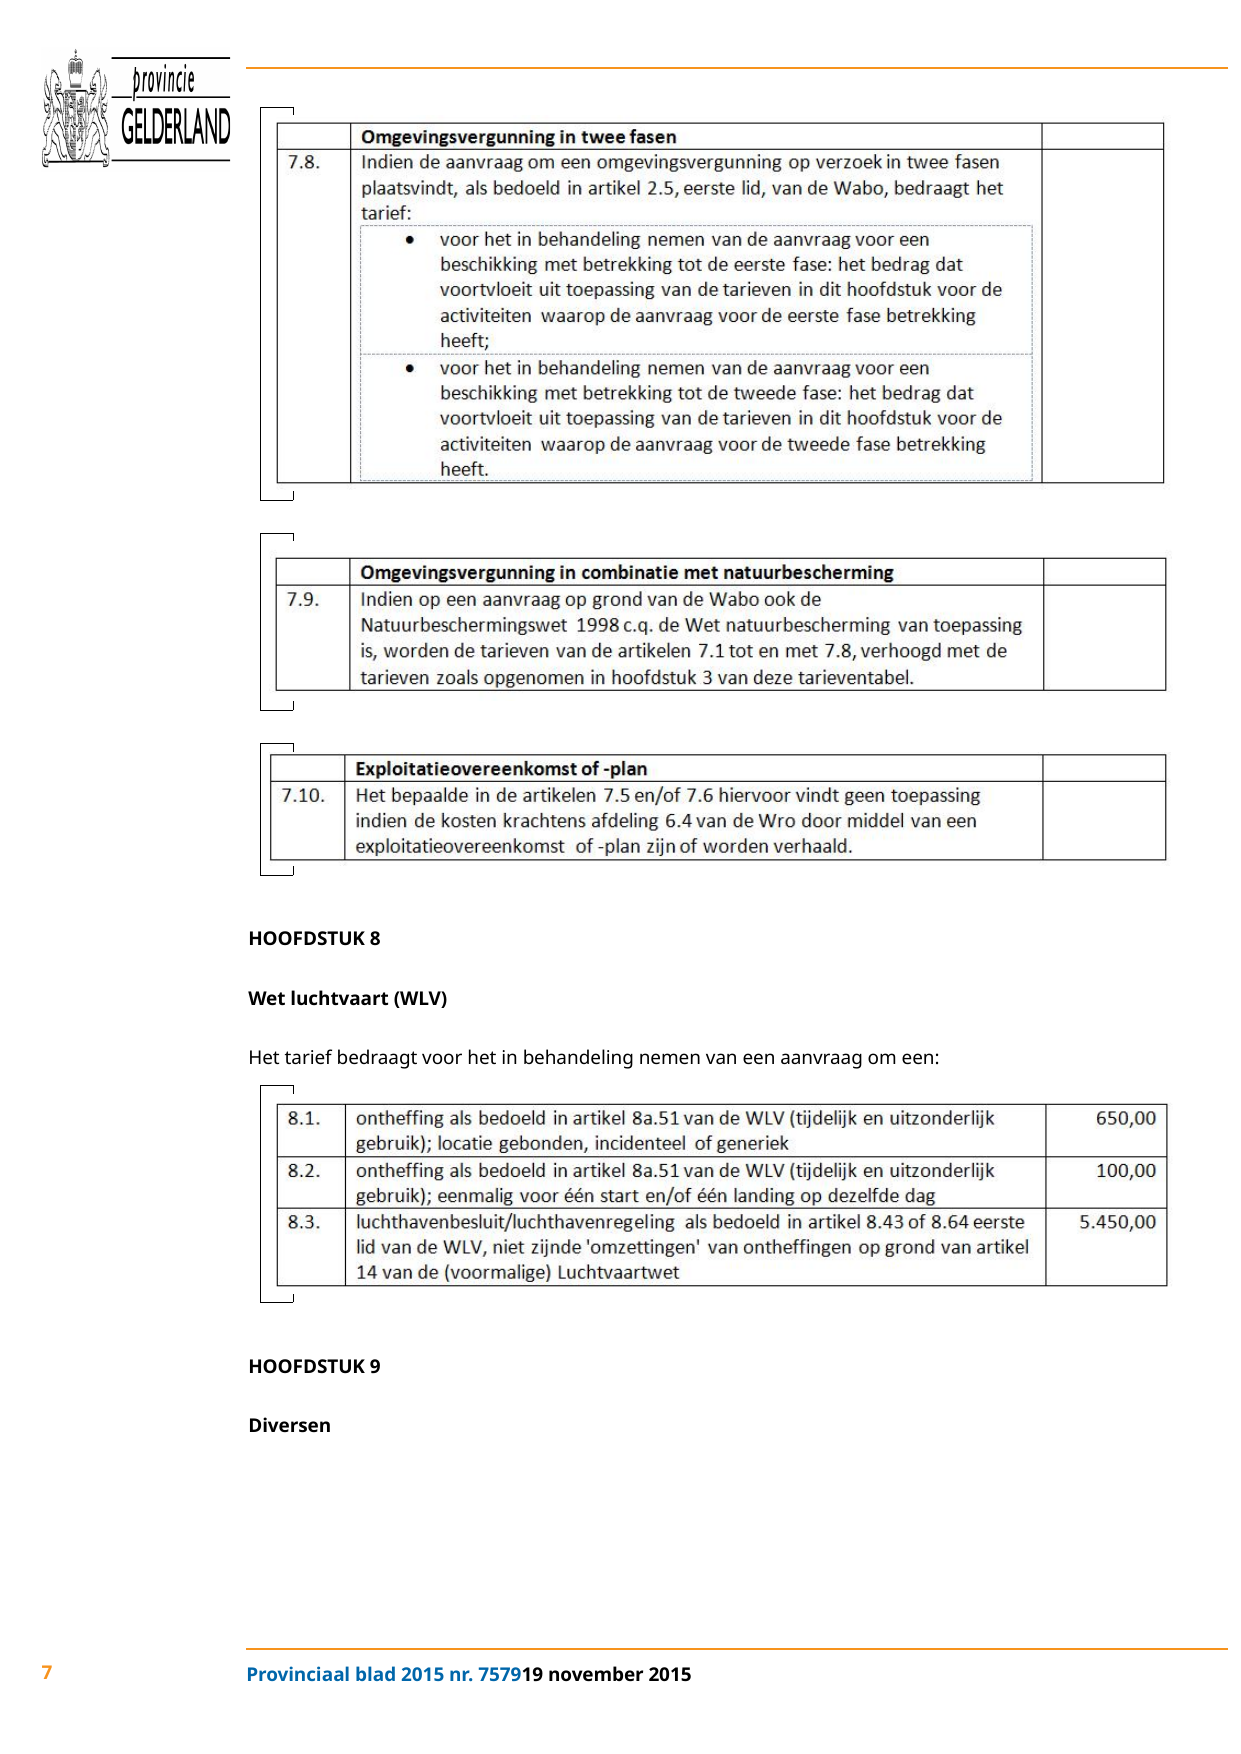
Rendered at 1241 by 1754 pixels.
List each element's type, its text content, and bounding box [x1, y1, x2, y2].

picture [268, 752, 1173, 866]
text HOOFDSTUK 8 [248, 926, 1152, 951]
picture [268, 115, 1173, 491]
picture [268, 541, 1173, 701]
text Wet luchtvaart (WLV) [248, 985, 1152, 1011]
picture [41, 47, 231, 172]
text HOOFDSTUK 9 [248, 1353, 1152, 1379]
picture [268, 1094, 1173, 1294]
text Diversen [248, 1412, 1152, 1438]
text Het tarief bedraagt voor het in behandeling nemen van een aanvraag om een: [248, 1044, 1152, 1070]
